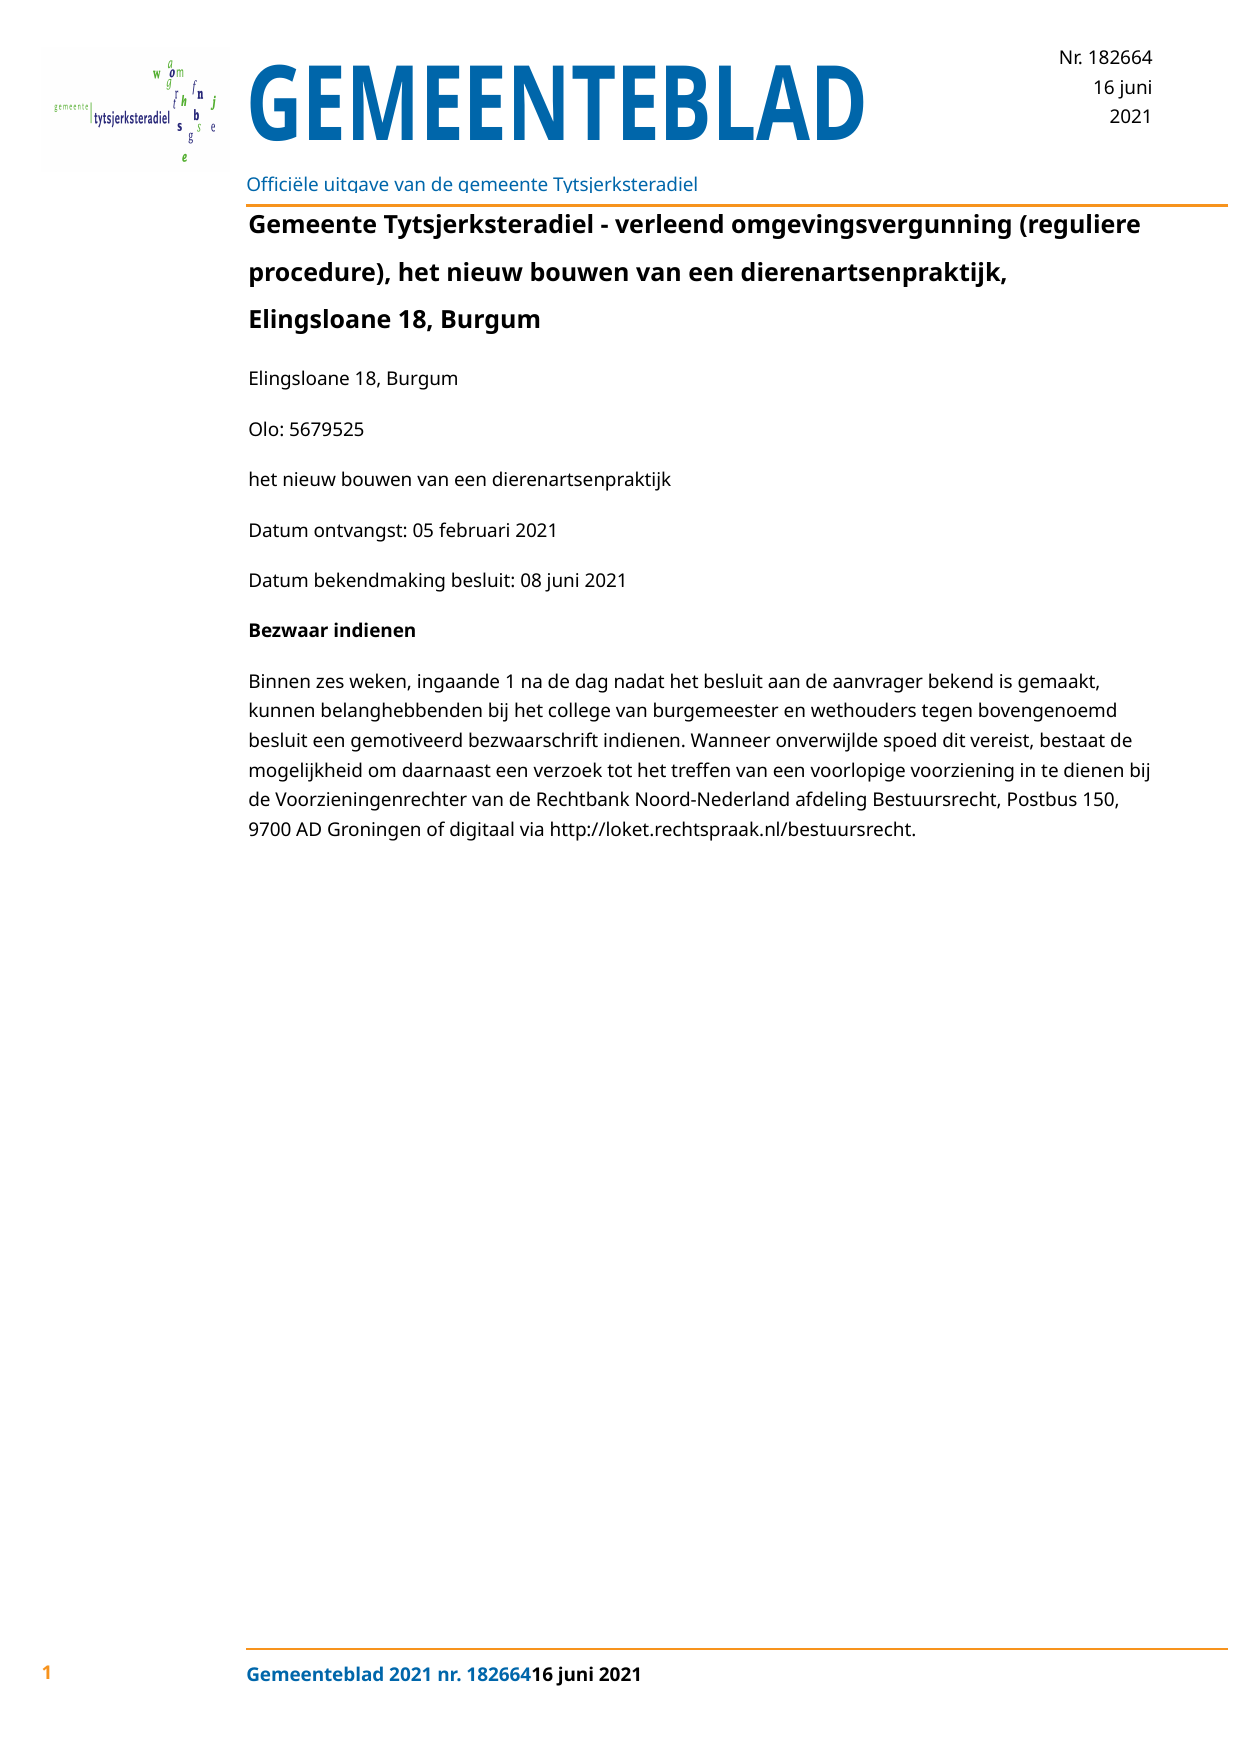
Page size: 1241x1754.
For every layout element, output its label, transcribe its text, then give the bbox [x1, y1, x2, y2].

text Elingsloane 18, Burgum [248, 366, 1152, 391]
text het nieuw bouwen van een dierenartsenpraktijk [248, 466, 1152, 492]
text Binnen zes weken, ingaande 1 na de dag nadat het besluit aan de aanvrager bekend is gemaakt, kunnen belanghebbenden bij het college van burgemeester en wethouders tegen bovengenoemd besluit een gemotiveerd bezwaarschrift indienen. Wanneer onverwijlde spoed dit vereist, bestaat de mogelijkheid om daarnaast een verzoek tot het treffen van een voorlopige voorziening in te dienen bij de Voorzieningenrechter van de Rechtbank Noord-Nederland afdeling Bestuursrecht, Postbus 150, 9700 AD Groningen of digitaal via http://loket.rechtspraak.nl/bestuursrecht. [248, 668, 1152, 842]
picture [41, 47, 231, 172]
text Datum ontvangst: 05 februari 2021 [248, 517, 1152, 542]
text Bezwaar indienen [248, 618, 1152, 643]
text Olo: 5679525 [248, 416, 1152, 442]
text Gemeente Tytsjerksteradiel - verleend omgevingsvergunning (reguliere procedure), het nieuw bouwen van een dierenartsenpraktijk, Elingsloane 18, Burgum [248, 207, 1152, 336]
text Datum bekendmaking besluit: 08 juni 2021 [248, 567, 1152, 593]
